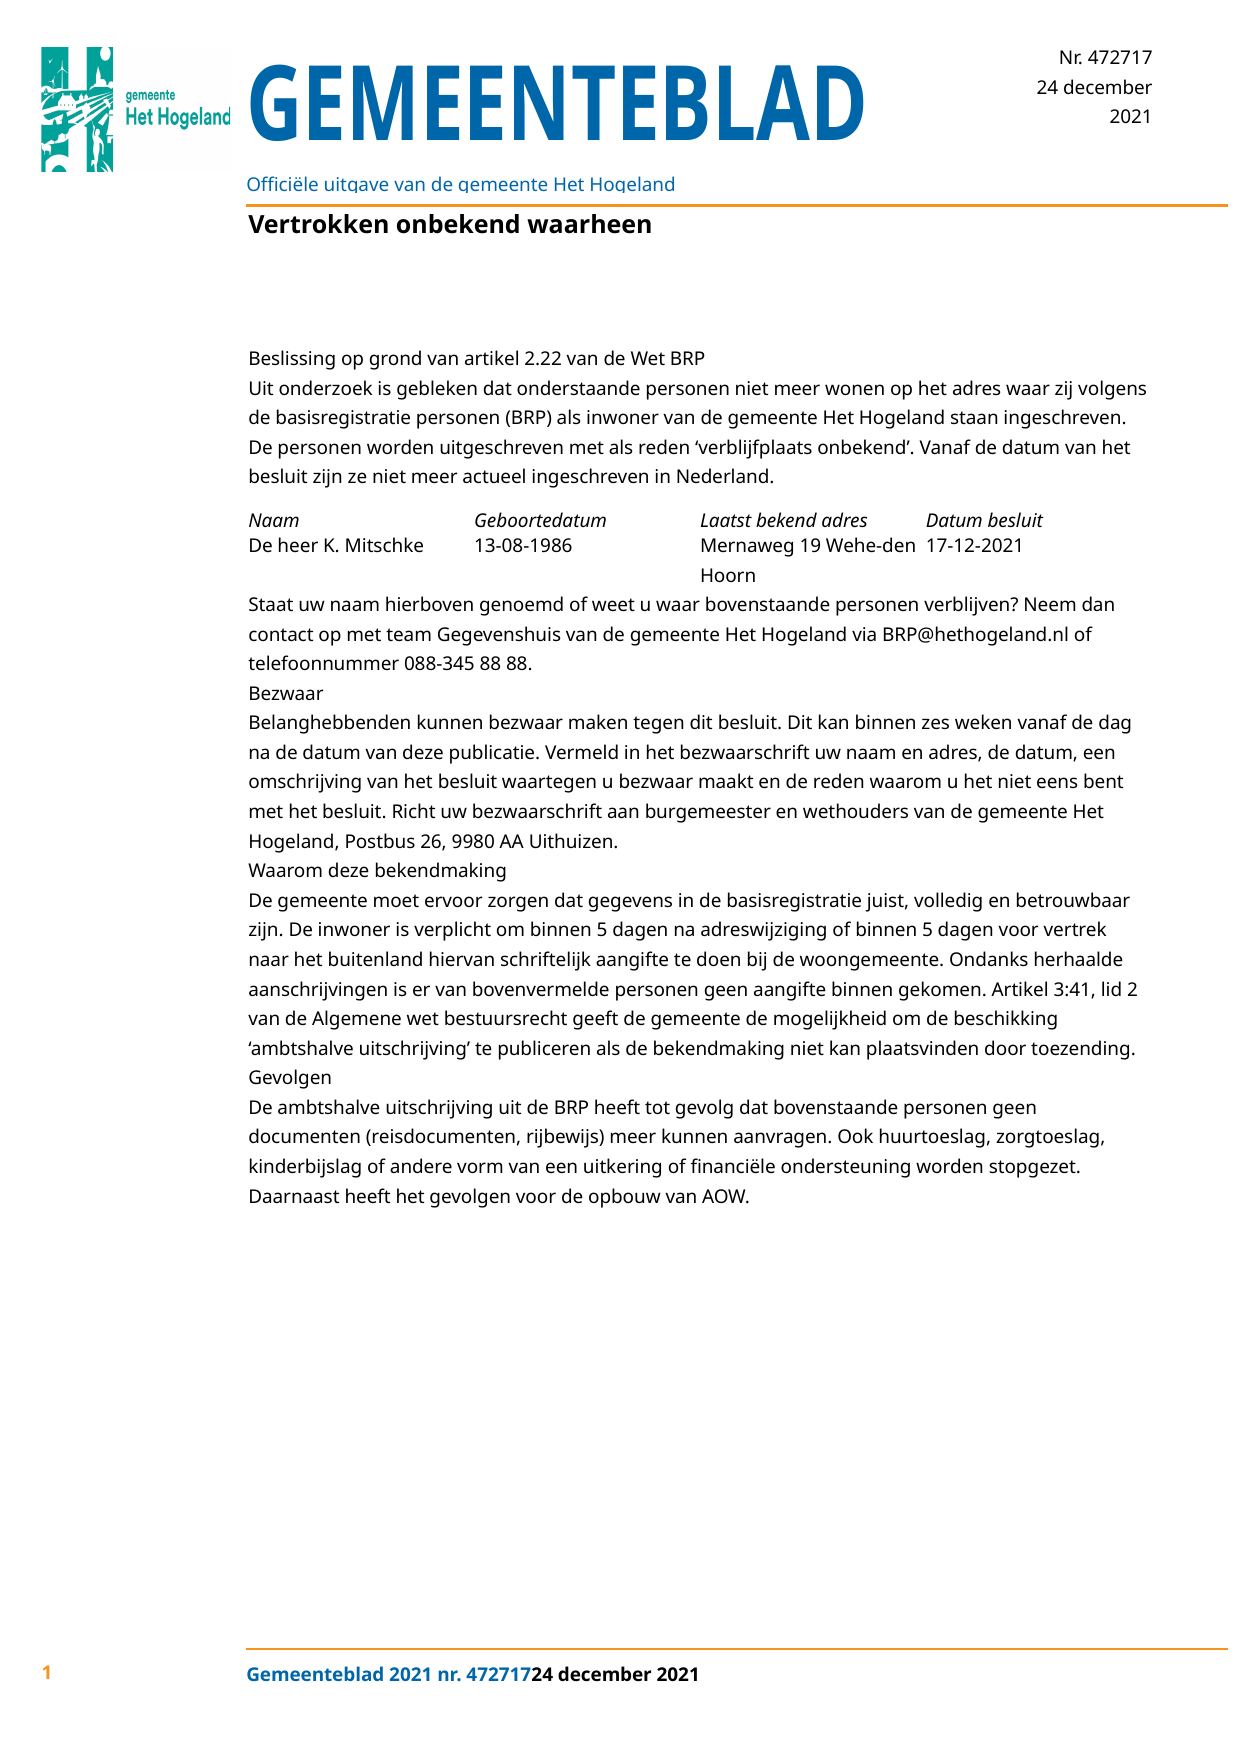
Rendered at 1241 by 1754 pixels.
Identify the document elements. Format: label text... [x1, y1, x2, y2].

text Beslissing op grond van artikel 2.22 van de Wet BRP [248, 345, 1152, 371]
text Belanghebbenden kunnen bezwaar maken tegen dit besluit. Dit kan binnen zes weken vanaf de dag na de datum van deze publicatie. Vermeld in het bezwaarschrift uw naam en adres, de datum, een omschrijving van het besluit waartegen u bezwaar maakt en de reden waarom u het niet eens bent met het besluit. Richt uw bezwaarschrift aan burgemeester en wethouders van de gemeente Het Hogeland, Postbus 26, 9980 AA Uithuizen. [248, 709, 1152, 853]
table_cell 13-08-1986 [474, 533, 700, 588]
table_header Datum besluit [926, 493, 1152, 533]
table_cell De heer K. Mitschke [248, 533, 474, 588]
text De ambtshalve uitschrijving uit de BRP heeft tot gevolg dat bovenstaande personen geen documenten (reisdocumenten, rijbewijs) meer kunnen aanvragen. Ook huurtoeslag, zorgtoeslag, kinderbijslag of andere vorm van een uitkering of financiële ondersteuning worden stopgezet. Daarnaast heeft het gevolgen voor de opbouw van AOW. [248, 1094, 1152, 1208]
table_cell 17-12-2021 [926, 533, 1152, 588]
text Uit onderzoek is gebleken dat onderstaande personen niet meer wonen op het adres waar zij volgens de basisregistratie personen (BRP) als inwoner van de gemeente Het Hogeland staan ingeschreven. De personen worden uitgeschreven met als reden ‘verblijfplaats onbekend’. Vanaf de datum van het besluit zijn ze niet meer actueel ingeschreven in Nederland. [248, 375, 1152, 489]
text Vertrokken onbekend waarheen [248, 207, 1152, 241]
text Gevolgen [248, 1064, 1152, 1090]
picture [41, 47, 231, 172]
table_cell Mernaweg 19 Wehe-den Hoorn [700, 533, 926, 588]
table_header Laatst bekend adres [700, 493, 926, 533]
text Waarom deze bekendmaking [248, 857, 1152, 883]
text De gemeente moet ervoor zorgen dat gegevens in de basisregistratie juist, volledig en betrouwbaar zijn. De inwoner is verplicht om binnen 5 dagen na adreswijziging of binnen 5 dagen voor vertrek naar het buitenland hiervan schriftelijk aangifte te doen bij de woongemeente. Ondanks herhaalde aanschrijvingen is er van bovenvermelde personen geen aangifte binnen gekomen. Artikel 3:41, lid 2 van de Algemene wet bestuursrecht geeft de gemeente de mogelijkheid om de beschikking ‘ambtshalve uitschrijving’ te publiceren als de bekendmaking niet kan plaatsvinden door toezending. [248, 887, 1152, 1061]
table_header Naam [248, 493, 474, 533]
text Staat uw naam hierboven genoemd of weet u waar bovenstaande personen verblijven? Neem dan contact op met team Gegevenshuis van de gemeente Het Hogeland via BRP@hethogeland.nl of telefoonnummer 088-345 88 88. [248, 591, 1152, 676]
table_header Geboortedatum [474, 493, 700, 533]
text Bezwaar [248, 680, 1152, 706]
